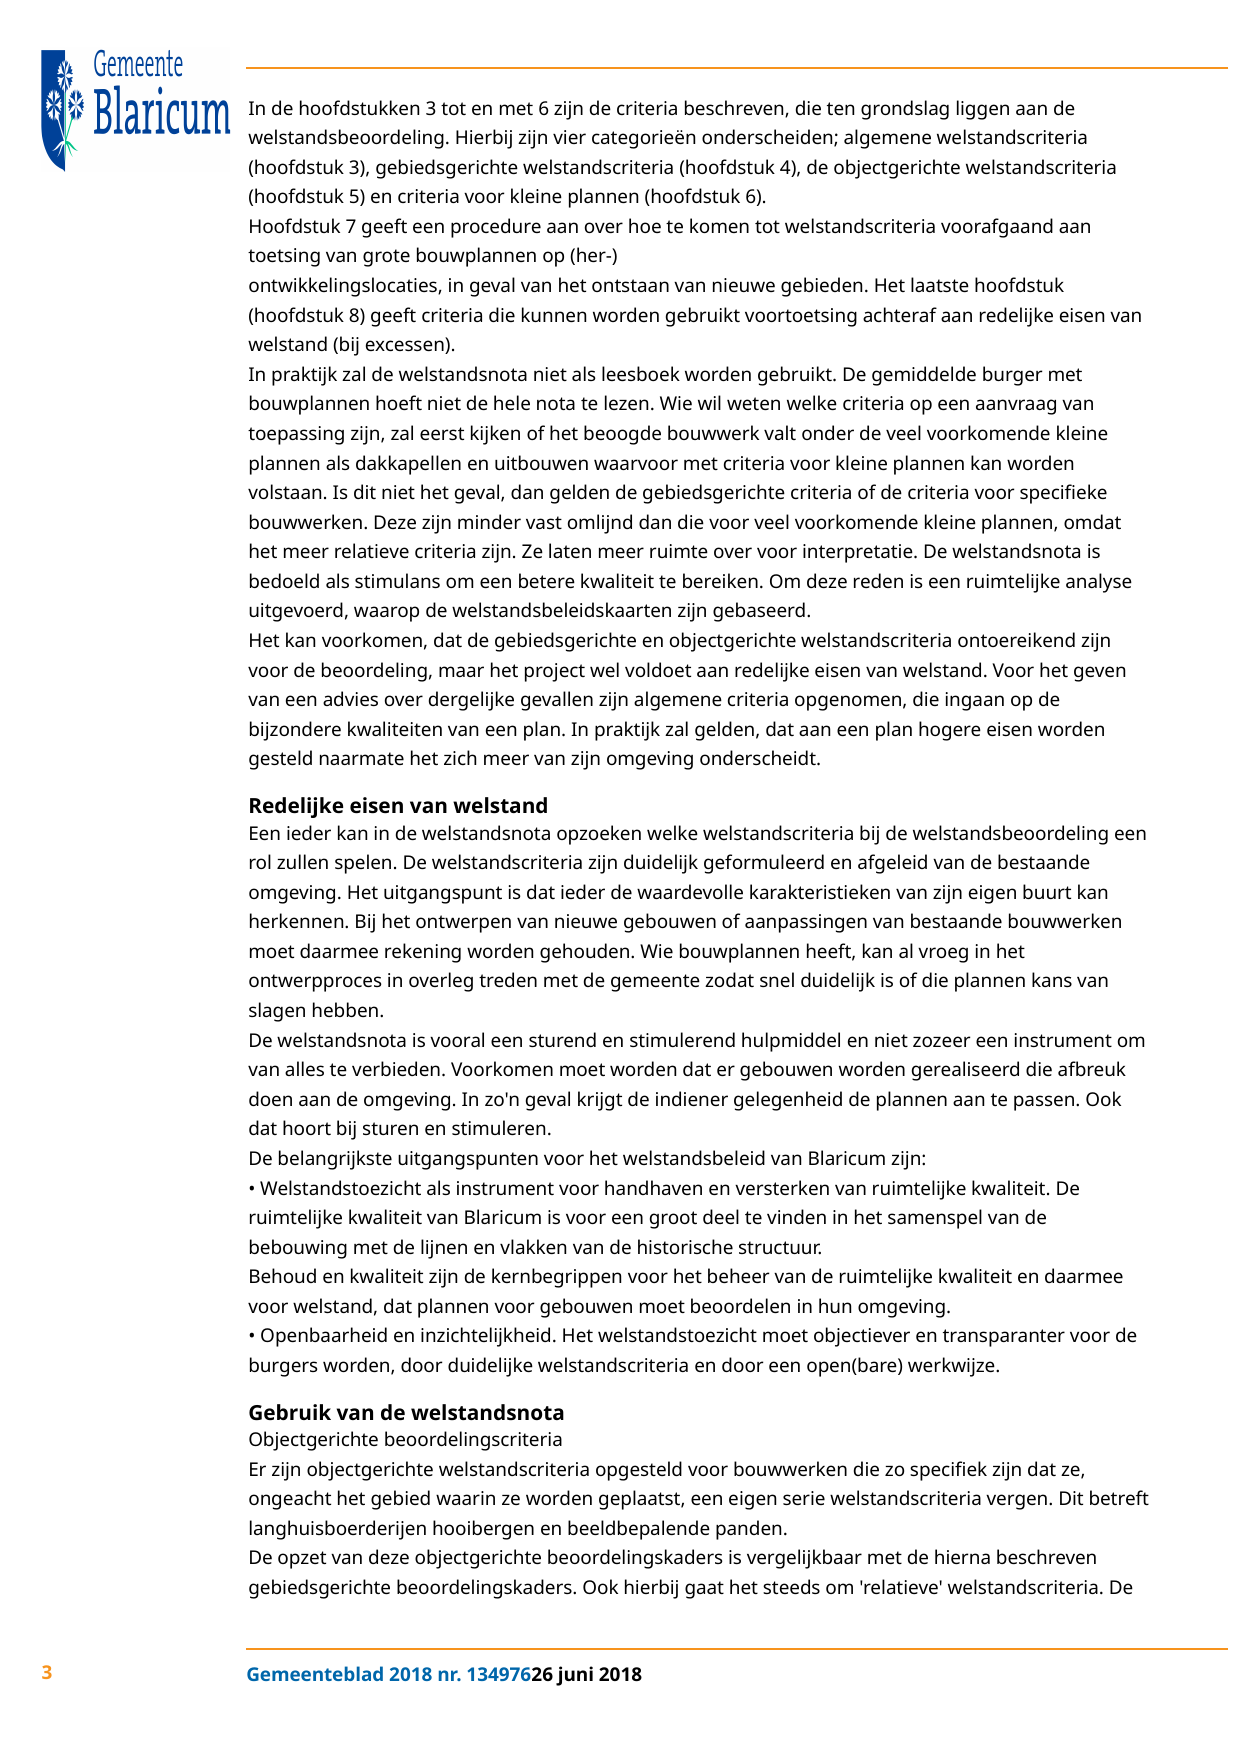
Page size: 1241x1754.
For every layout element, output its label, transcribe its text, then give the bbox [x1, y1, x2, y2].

text Een ieder kan in de welstandsnota opzoeken welke welstandscriteria bij de welstandsbeoordeling een rol zullen spelen. De welstandscriteria zijn duidelijk geformuleerd en afgeleid van de bestaande omgeving. Het uitgangspunt is dat ieder de waardevolle karakteristieken van zijn eigen buurt kan herkennen. Bij het ontwerpen van nieuwe gebouwen of aanpassingen van bestaande bouwwerken moet daarmee rekening worden gehouden. Wie bouwplannen heeft, kan al vroeg in het ontwerpproces in overleg treden met de gemeente zodat snel duidelijk is of die plannen kans van slagen hebben. [248, 820, 1152, 1023]
text Redelijke eisen van welstand [248, 791, 1152, 820]
text • Openbaarheid en inzichtelijkheid. Het welstandstoezicht moet objectiever en transparanter voor de burgers worden, door duidelijke welstandscriteria en door een open(bare) werkwijze. [248, 1323, 1152, 1378]
text ontwikkelingslocaties, in geval van het ontstaan van nieuwe gebieden. Het laatste hoofdstuk (hoofdstuk 8) geeft criteria die kunnen worden gebruikt voortoetsing achteraf aan redelijke eisen van welstand (bij excessen). [248, 272, 1152, 357]
text In de hoofdstukken 3 tot en met 6 zijn de criteria beschreven, die ten grondslag liggen aan de welstandsbeoordeling. Hierbij zijn vier categorieën onderscheiden; algemene welstandscriteria (hoofdstuk 3), gebiedsgerichte welstandscriteria (hoofdstuk 4), de objectgerichte welstandscriteria (hoofdstuk 5) en criteria voor kleine plannen (hoofdstuk 6). [248, 95, 1152, 209]
text De welstandsnota is vooral een sturend en stimulerend hulpmiddel en niet zozeer een instrument om van alles te verbieden. Voorkomen moet worden dat er gebouwen worden gerealiseerd die afbreuk doen aan de omgeving. In zo'n geval krijgt de indiener gelegenheid de plannen aan te passen. Ook dat hoort bij sturen en stimuleren. [248, 1027, 1152, 1141]
text Er zijn objectgerichte welstandscriteria opgesteld voor bouwwerken die zo specifiek zijn dat ze, ongeacht het gebied waarin ze worden geplaatst, een eigen serie welstandscriteria vergen. Dit betreft langhuisboerderijen hooibergen en beeldbepalende panden. [248, 1456, 1152, 1541]
text In praktijk zal de welstandsnota niet als leesboek worden gebruikt. De gemiddelde burger met bouwplannen hoeft niet de hele nota te lezen. Wie wil weten welke criteria op een aanvraag van toepassing zijn, zal eerst kijken of het beoogde bouwwerk valt onder de veel voorkomende kleine plannen als dakkapellen en uitbouwen waarvoor met criteria voor kleine plannen kan worden volstaan. Is dit niet het geval, dan gelden de gebiedsgerichte criteria of de criteria voor specifieke bouwwerken. Deze zijn minder vast omlijnd dan die voor veel voorkomende kleine plannen, omdat het meer relatieve criteria zijn. Ze laten meer ruimte over voor interpretatie. De welstandsnota is bedoeld als stimulans om een betere kwaliteit te bereiken. Om deze reden is een ruimtelijke analyse uitgevoerd, waarop de welstandsbeleidskaarten zijn gebaseerd. [248, 361, 1152, 623]
text Het kan voorkomen, dat de gebiedsgerichte en objectgerichte welstandscriteria ontoereikend zijn voor de beoordeling, maar het project wel voldoet aan redelijke eisen van welstand. Voor het geven van een advies over dergelijke gevallen zijn algemene criteria opgenomen, die ingaan op de bijzondere kwaliteiten van een plan. In praktijk zal gelden, dat aan een plan hogere eisen worden gesteld naarmate het zich meer van zijn omgeving onderscheidt. [248, 627, 1152, 771]
picture [41, 47, 231, 172]
text De belangrijkste uitgangspunten voor het welstandsbeleid van Blaricum zijn: [248, 1145, 1152, 1171]
text Behoud en kwaliteit zijn de kernbegrippen voor het beheer van de ruimtelijke kwaliteit en daarmee voor welstand, dat plannen voor gebouwen moet beoordelen in hun omgeving. [248, 1263, 1152, 1319]
text Gebruik van de welstandsnota [248, 1398, 1152, 1426]
text Objectgerichte beoordelingscriteria [248, 1426, 1152, 1452]
text Hoofdstuk 7 geeft een procedure aan over hoe te komen tot welstandscriteria voorafgaand aan toetsing van grote bouwplannen op (her-) [248, 213, 1152, 268]
text De opzet van deze objectgerichte beoordelingskaders is vergelijkbaar met de hierna beschreven gebiedsgerichte beoordelingskaders. Ook hierbij gaat het steeds om 'relatieve' welstandscriteria. De [248, 1544, 1152, 1600]
text • Welstandstoezicht als instrument voor handhaven en versterken van ruimtelijke kwaliteit. De ruimtelijke kwaliteit van Blaricum is voor een groot deel te vinden in het samenspel van de bebouwing met de lijnen en vlakken van de historische structuur. [248, 1175, 1152, 1259]
